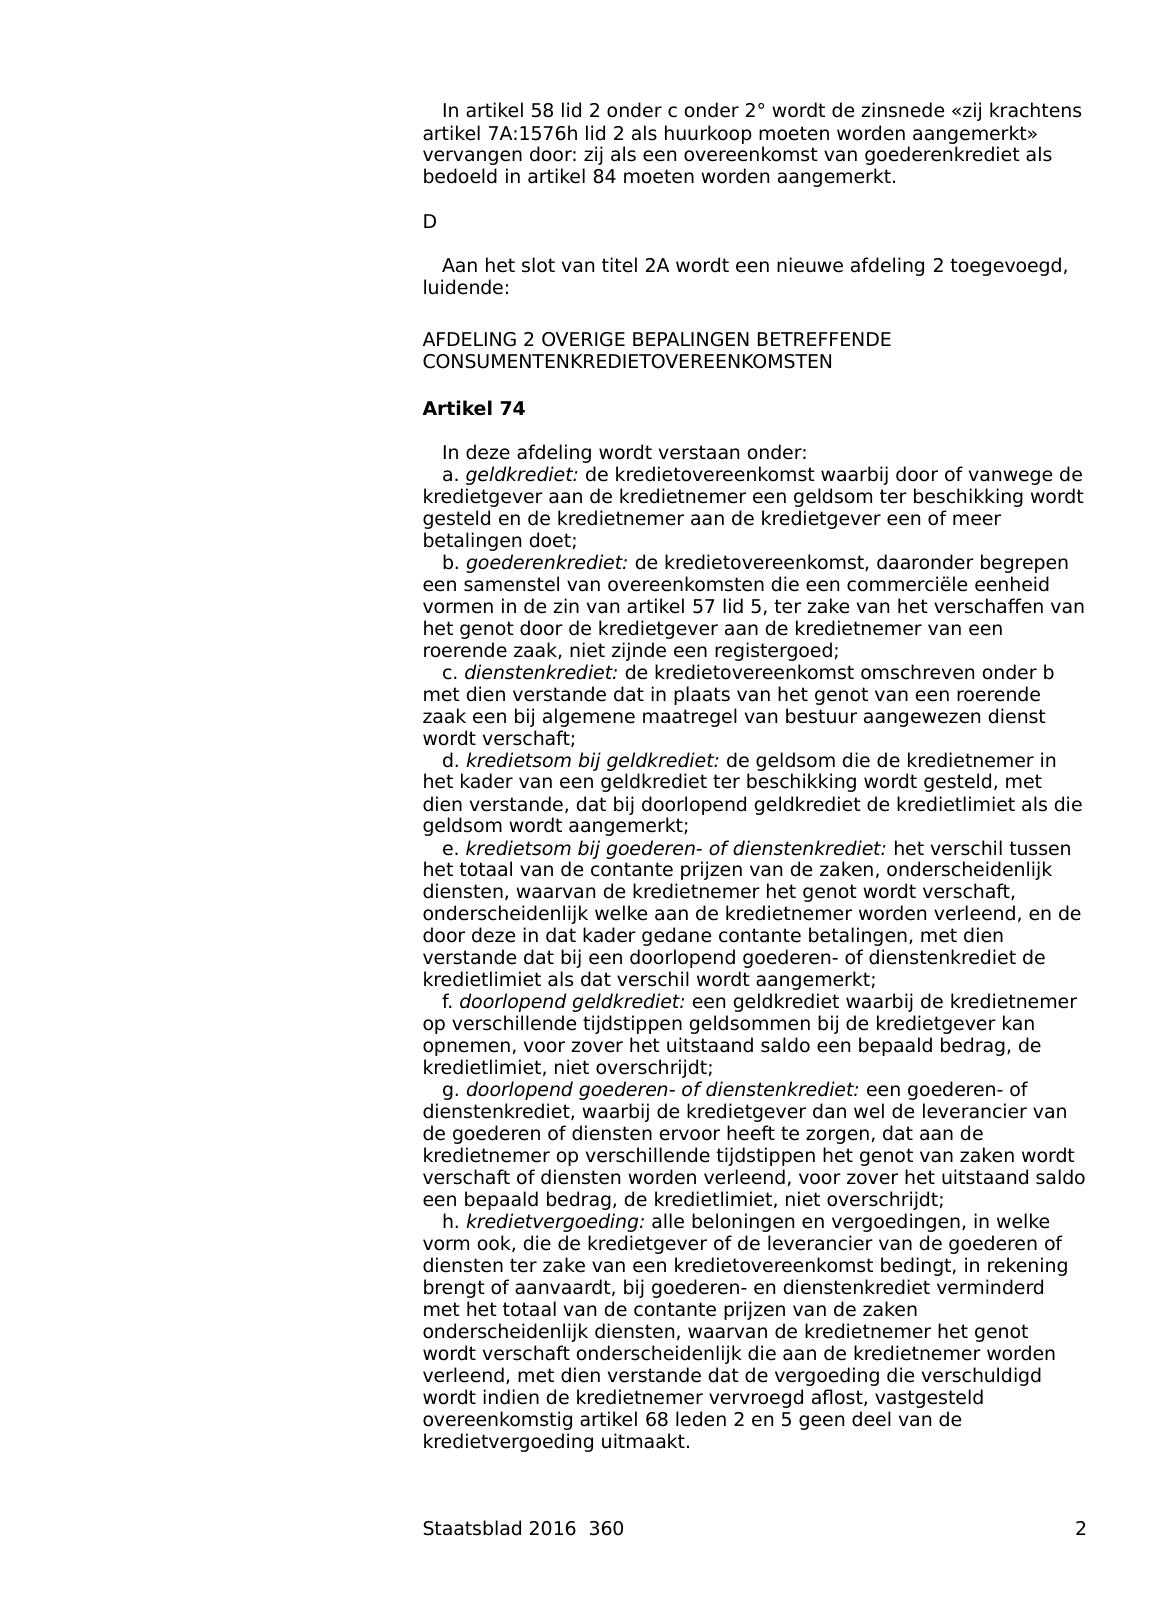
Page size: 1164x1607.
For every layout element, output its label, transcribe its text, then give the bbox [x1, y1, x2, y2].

text In deze afdeling wordt verstaan onder: [422, 442, 1087, 464]
text d. kredietsom bij geldkrediet: de geldsom die de kredietnemer in het kader van een geldkrediet ter beschikking wordt gesteld, met dien verstande, dat bij doorlopend geldkrediet de kredietlimiet als die geldsom wordt aangemerkt; [422, 749, 1087, 837]
subtitle AFDELING 2 OVERIGE BEPALINGEN BETREFFENDE CONSUMENTENKREDIETOVEREENKOMSTEN [422, 329, 1087, 373]
text a. geldkrediet: de kredietovereenkomst waarbij door of vanwege de kredietgever aan de kredietnemer een geldsom ter beschikking wordt gesteld en de kredietnemer aan de kredietgever een of meer betalingen doet; [422, 464, 1087, 552]
text In artikel 58 lid 2 onder c onder 2° wordt de zinsnede «zij krachtens artikel 7A:1576h lid 2 als huurkoop moeten worden aangemerkt» vervangen door: zij als een overeenkomst van goederenkrediet als bedoeld in artikel 84 moeten worden aangemerkt. [422, 100, 1087, 188]
text D [422, 211, 1087, 232]
text f. doorlopend geldkrediet: een geldkrediet waarbij de kredietnemer op verschillende tijdstippen geldsommen bij de kredietgever kan opnemen, voor zover het uitstaand saldo een bepaald bedrag, de kredietlimiet, niet overschrijdt; [422, 991, 1087, 1079]
subtitle Artikel 74 [422, 398, 1087, 419]
text Aan het slot van titel 2A wordt een nieuwe afdeling 2 toegevoegd, luidende: [422, 255, 1087, 299]
text h. kredietvergoeding: alle beloningen en vergoedingen, in welke vorm ook, die de kredietgever of de leverancier van de goederen of diensten ter zake van een kredietovereenkomst bedingt, in rekening brengt of aanvaardt, bij goederen- en dienstenkrediet verminderd met het totaal van de contante prijzen van de zaken onderscheidenlijk diensten, waarvan de kredietnemer het genot wordt verschaft onderscheidenlijk die aan de kredietnemer worden verleend, met dien verstande dat de vergoeding die verschuldigd wordt indien de kredietnemer vervroegd aflost, vastgesteld overeenkomstig artikel 68 leden 2 en 5 geen deel van de kredietvergoeding uitmaakt. [422, 1211, 1087, 1453]
text b. goederenkrediet: de kredietovereenkomst, daaronder begrepen een samenstel van overeenkomsten die een commerciële eenheid vormen in de zin van artikel 57 lid 5, ter zake van het verschaffen van het genot door de kredietgever aan de kredietnemer van een roerende zaak, niet zijnde een registergoed; [422, 552, 1087, 662]
text e. kredietsom bij goederen- of dienstenkrediet: het verschil tussen het totaal van de contante prijzen van de zaken, onderscheidenlijk diensten, waarvan de kredietnemer het genot wordt verschaft, onderscheidenlijk welke aan de kredietnemer worden verleend, en de door deze in dat kader gedane contante betalingen, met dien verstande dat bij een doorlopend goederen- of dienstenkrediet de kredietlimiet als dat verschil wordt aangemerkt; [422, 837, 1087, 991]
text g. doorlopend goederen- of dienstenkrediet: een goederen- of dienstenkrediet, waarbij de kredietgever dan wel de leverancier van de goederen of diensten ervoor heeft te zorgen, dat aan de kredietnemer op verschillende tijdstippen het genot van zaken wordt verschaft of diensten worden verleend, voor zover het uitstaand saldo een bepaald bedrag, de kredietlimiet, niet overschrijdt; [422, 1079, 1087, 1211]
text c. dienstenkrediet: de kredietovereenkomst omschreven onder b met dien verstande dat in plaats van het genot van een roerende zaak een bij algemene maatregel van bestuur aangewezen dienst wordt verschaft; [422, 662, 1087, 749]
